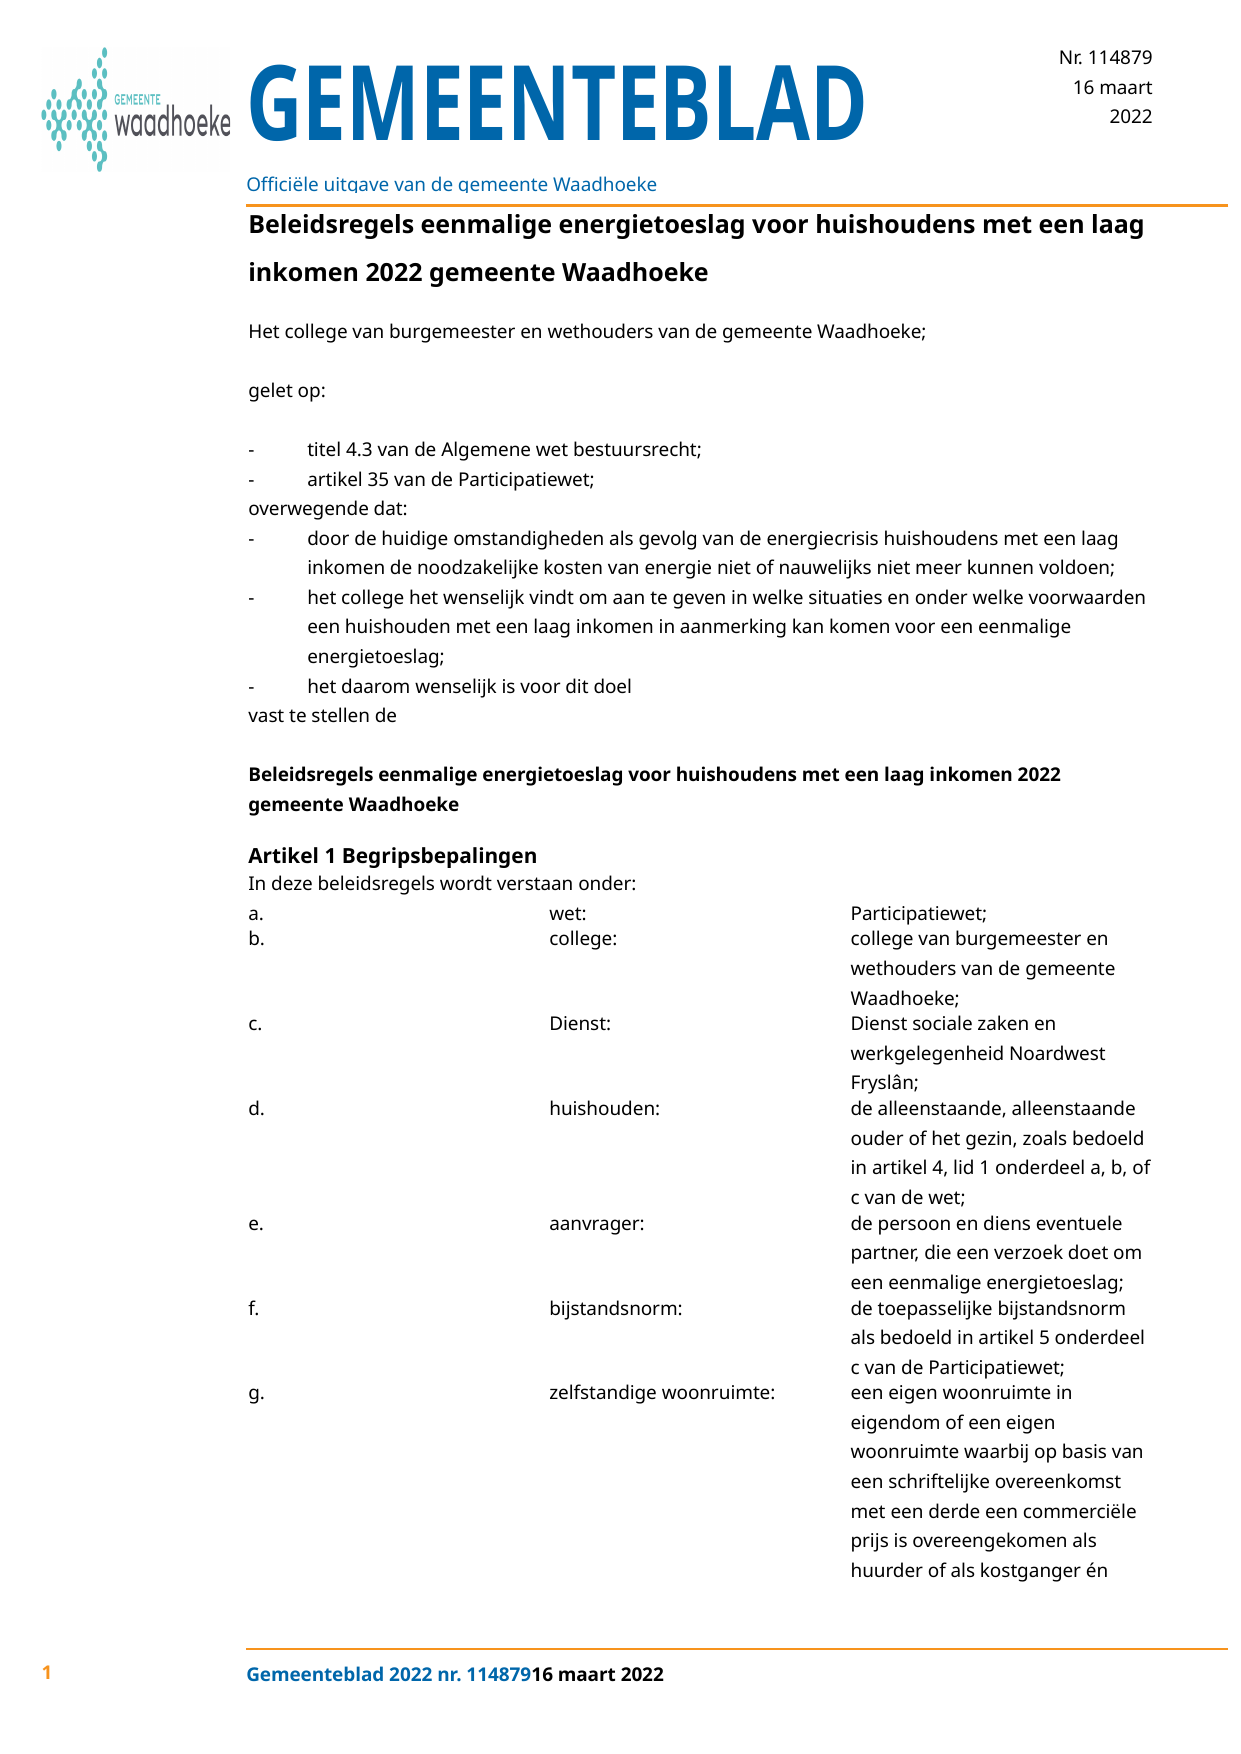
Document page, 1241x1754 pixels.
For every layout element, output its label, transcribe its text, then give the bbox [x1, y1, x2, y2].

list het daarom wenselijk is voor dit doel [248, 673, 1152, 699]
list titel 4.3 van de Algemene wet bestuursrecht; [248, 436, 1152, 462]
table_cell de alleenstaande, alleenstaande ouder of het gezin, zoals bedoeld in artikel 4, lid 1 onderdeel a, b, of c van de wet; [850, 1095, 1152, 1210]
text In deze beleidsregels wordt verstaan onder: [248, 870, 1152, 896]
table_cell college: [549, 926, 850, 1010]
text overwegende dat: [248, 495, 1152, 521]
text Beleidsregels eenmalige energietoeslag voor huishoudens met een laag inkomen 2022 gemeente Waadhoeke [248, 762, 1152, 817]
text vast te stellen de [248, 702, 1152, 728]
table_header wet: [549, 900, 850, 926]
table_cell aanvrager: [549, 1210, 850, 1295]
text Beleidsregels eenmalige energietoeslag voor huishoudens met een laag inkomen 2022 gemeente Waadhoeke [248, 207, 1152, 288]
table_header a. [248, 900, 549, 926]
list artikel 35 van de Participatiewet; [248, 466, 1152, 492]
table_cell college van burgemeester en wethouders van de gemeente Waadhoeke; [850, 926, 1152, 1010]
table_cell de toepasselijke bijstandsnorm als bedoeld in artikel 5 onderdeel c van de Participatiewet; [850, 1295, 1152, 1379]
table_cell Dienst sociale zaken en werkgelegenheid Noardwest Fryslân; [850, 1010, 1152, 1095]
table_cell f. [248, 1295, 549, 1379]
picture [41, 47, 231, 172]
table_cell Dienst: [549, 1010, 850, 1095]
table_cell c. [248, 1010, 549, 1095]
table_cell b. [248, 926, 549, 1010]
table_header Participatiewet; [850, 900, 1152, 926]
text Het college van burgemeester en wethouders van de gemeente Waadhoeke; [248, 318, 1152, 344]
text gelet op: [248, 377, 1152, 403]
table_cell g. [248, 1380, 549, 1583]
table_cell zelfstandige woonruimte: [549, 1380, 850, 1583]
list door de huidige omstandigheden als gevolg van de energiecrisis huishoudens met een laag inkomen de noodzakelijke kosten van energie niet of nauwelijks niet meer kunnen voldoen; [248, 525, 1152, 580]
table_cell e. [248, 1210, 549, 1295]
table_cell bijstandsnorm: [549, 1295, 850, 1379]
table_cell huishouden: [549, 1095, 850, 1210]
text Artikel 1 Begripsbepalingen [248, 842, 1152, 870]
table_cell de persoon en diens eventuele partner, die een verzoek doet om een eenmalige energietoeslag; [850, 1210, 1152, 1295]
list het college het wenselijk vindt om aan te geven in welke situaties en onder welke voorwaarden een huishouden met een laag inkomen in aanmerking kan komen voor een eenmalige energietoeslag; [248, 584, 1152, 669]
table_cell d. [248, 1095, 549, 1210]
table_cell een eigen woonruimte in eigendom of een eigen woonruimte waarbij op basis van een schriftelijke overeenkomst met een derde een commerciële prijs is overeengekomen als huurder of als kostganger én [850, 1380, 1152, 1583]
